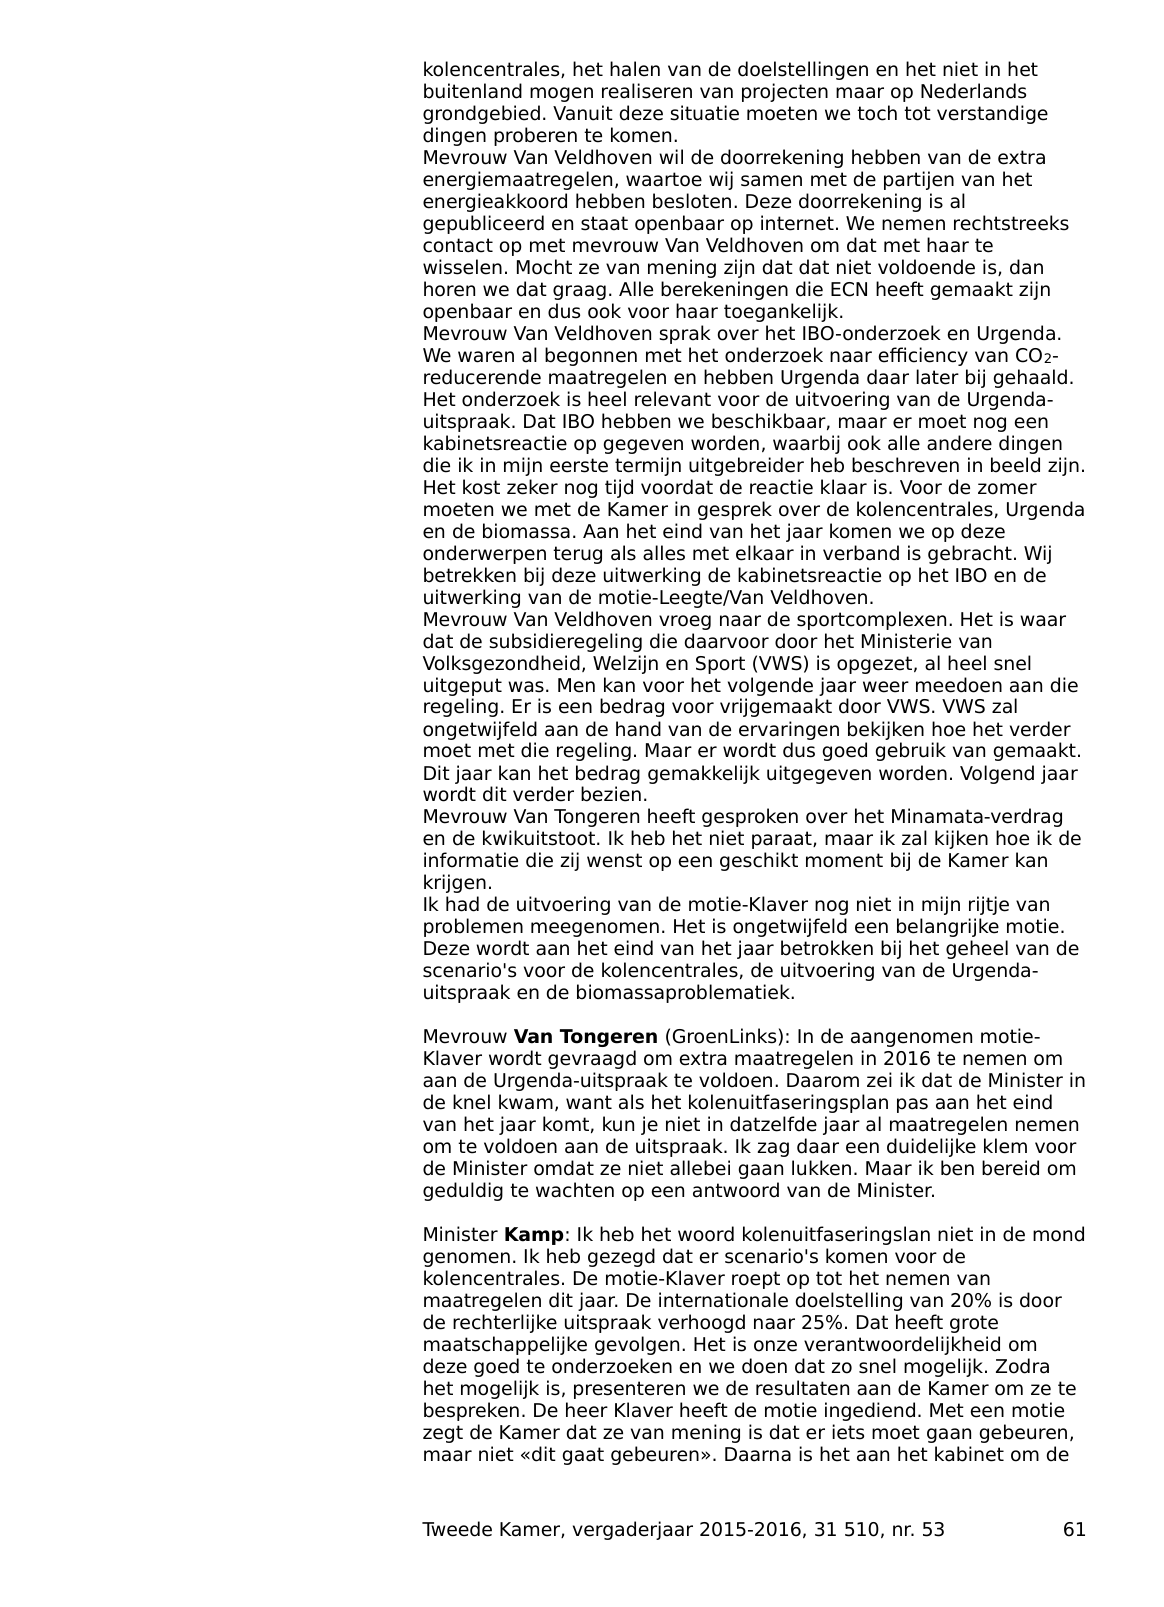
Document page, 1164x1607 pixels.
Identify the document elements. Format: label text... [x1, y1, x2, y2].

text Mevrouw Van Veldhoven wil de doorrekening hebben van de extra energiemaatregelen, waartoe wij samen met de partijen van het energieakkoord hebben besloten. Deze doorrekening is al gepubliceerd en staat openbaar op internet. We nemen rechtstreeks contact op met mevrouw Van Veldhoven om dat met haar te wisselen. Mocht ze van mening zijn dat dat niet voldoende is, dan horen we dat graag. Alle berekeningen die ECN heeft gemaakt zijn openbaar en dus ook voor haar toegankelijk. [422, 147, 1087, 323]
text Ik had de uitvoering van de motie-Klaver nog niet in mijn rijtje van problemen meegenomen. Het is ongetwijfeld een belangrijke motie. Deze wordt aan het eind van het jaar betrokken bij het geheel van de scenario's voor de kolencentrales, de uitvoering van de Urgenda-uitspraak en de biomassaproblematiek. [422, 894, 1087, 1004]
text Mevrouw Van Veldhoven sprak over het IBO-onderzoek en Urgenda. We waren al begonnen met het onderzoek naar efficiency van CO2-reducerende maatregelen en hebben Urgenda daar later bij gehaald. Het onderzoek is heel relevant voor de uitvoering van de Urgenda-uitspraak. Dat IBO hebben we beschikbaar, maar er moet nog een kabinetsreactie op gegeven worden, waarbij ook alle andere dingen die ik in mijn eerste termijn uitgebreider heb beschreven in beeld zijn. Het kost zeker nog tijd voordat de reactie klaar is. Voor de zomer moeten we met de Kamer in gesprek over de kolencentrales, Urgenda en de biomassa. Aan het eind van het jaar komen we op deze onderwerpen terug als alles met elkaar in verband is gebracht. Wij betrekken bij deze uitwerking de kabinetsreactie op het IBO en de uitwerking van de motie-Leegte/Van Veldhoven. [422, 323, 1087, 608]
text Mevrouw Van Veldhoven vroeg naar de sportcomplexen. Het is waar dat de subsidieregeling die daarvoor door het Ministerie van Volksgezondheid, Welzijn en Sport (VWS) is opgezet, al heel snel uitgeput was. Men kan voor het volgende jaar weer meedoen aan die regeling. Er is een bedrag voor vrijgemaakt door VWS. VWS zal ongetwijfeld aan de hand van de ervaringen bekijken hoe het verder moet met die regeling. Maar er wordt dus goed gebruik van gemaakt. Dit jaar kan het bedrag gemakkelijk uitgegeven worden. Volgend jaar wordt dit verder bezien. [422, 608, 1087, 806]
text Mevrouw Van Tongeren (GroenLinks): In de aangenomen motie-Klaver wordt gevraagd om extra maatregelen in 2016 te nemen om aan de Urgenda-uitspraak te voldoen. Daarom zei ik dat de Minister in de knel kwam, want als het kolenuitfaseringsplan pas aan het eind van het jaar komt, kun je niet in datzelfde jaar al maatregelen nemen om te voldoen aan de uitspraak. Ik zag daar een duidelijke klem voor de Minister omdat ze niet allebei gaan lukken. Maar ik ben bereid om geduldig te wachten op een antwoord van de Minister. [422, 1026, 1087, 1202]
text Mevrouw Van Tongeren heeft gesproken over het Minamata-verdrag en de kwikuitstoot. Ik heb het niet paraat, maar ik zal kijken hoe ik de informatie die zij wenst op een geschikt moment bij de Kamer kan krijgen. [422, 806, 1087, 894]
text kolencentrales, het halen van de doelstellingen en het niet in het buitenland mogen realiseren van projecten maar op Nederlands grondgebied. Vanuit deze situatie moeten we toch tot verstandige dingen proberen te komen. [422, 59, 1087, 147]
text Minister Kamp: Ik heb het woord kolenuitfaseringslan niet in de mond genomen. Ik heb gezegd dat er scenario's komen voor de kolencentrales. De motie-Klaver roept op tot het nemen van maatregelen dit jaar. De internationale doelstelling van 20% is door de rechterlijke uitspraak verhoogd naar 25%. Dat heeft grote maatschappelijke gevolgen. Het is onze verantwoordelijkheid om deze goed te onderzoeken en we doen dat zo snel mogelijk. Zodra het mogelijk is, presenteren we de resultaten aan de Kamer om ze te bespreken. De heer Klaver heeft de motie ingediend. Met een motie zegt de Kamer dat ze van mening is dat er iets moet gaan gebeuren, maar niet «dit gaat gebeuren». Daarna is het aan het kabinet om de [422, 1224, 1087, 1466]
